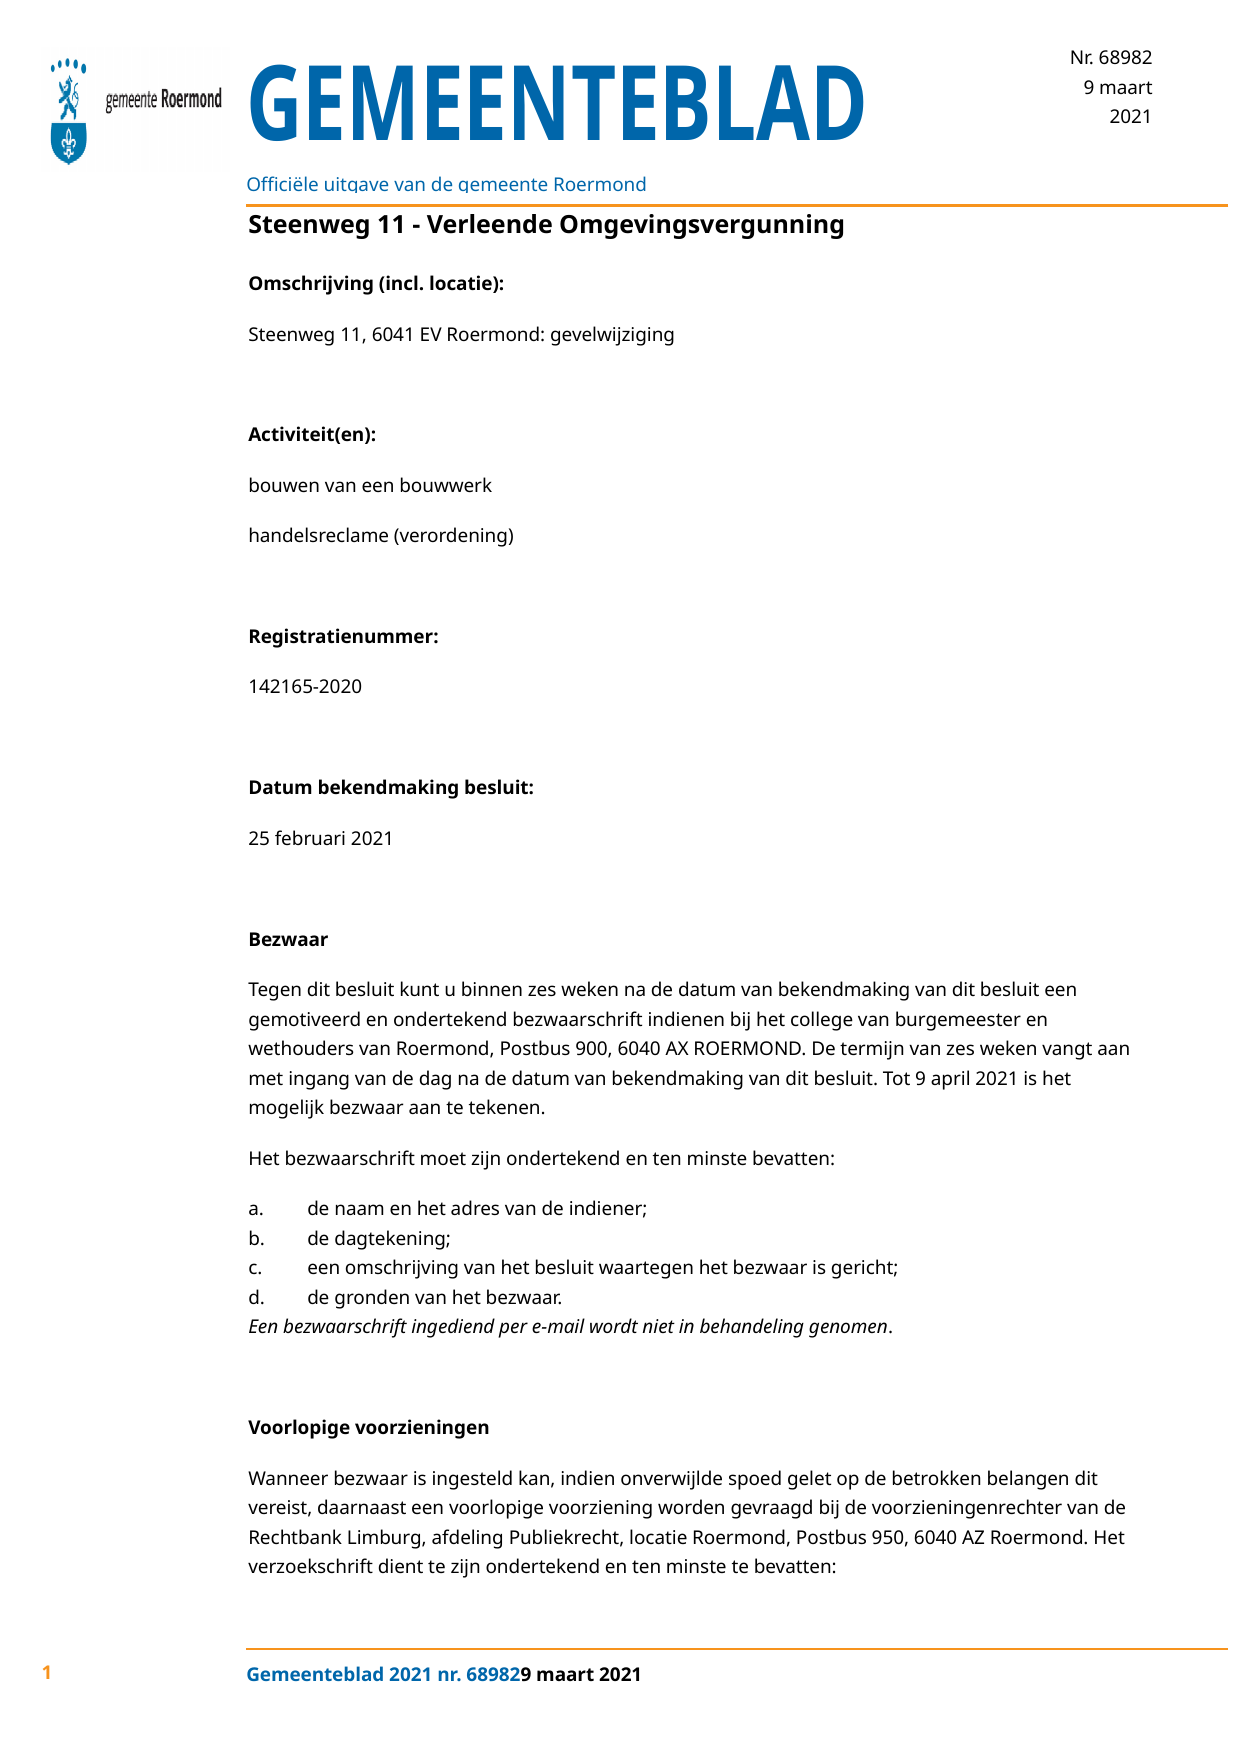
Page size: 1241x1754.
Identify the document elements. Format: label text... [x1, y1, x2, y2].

text Een bezwaarschrift ingediend per e-mail wordt niet in behandeling genomen. [248, 1314, 1152, 1339]
text Registratienummer: [248, 623, 1152, 649]
text Steenweg 11 - Verleende Omgevingsvergunning [248, 207, 1152, 241]
text 142165-2020 [248, 674, 1152, 699]
text bouwen van een bouwwerk [248, 472, 1152, 498]
text Datum bekendmaking besluit: [248, 774, 1152, 800]
text Bezwaar [248, 926, 1152, 951]
list de gronden van het bezwaar. [248, 1284, 1152, 1310]
list een omschrijving van het besluit waartegen het bezwaar is gericht; [248, 1254, 1152, 1280]
list de naam en het adres van de indiener; [248, 1195, 1152, 1221]
list de dagtekening; [248, 1225, 1152, 1251]
text Het bezwaarschrift moet zijn ondertekend en ten minste bevatten: [248, 1145, 1152, 1171]
text 25 februari 2021 [248, 825, 1152, 851]
text Wanneer bezwaar is ingesteld kan, indien onverwijlde spoed gelet op de betrokken belangen dit vereist, daarnaast een voorlopige voorziening worden gevraagd bij de voorzieningenrechter van de Rechtbank Limburg, afdeling Publiekrecht, locatie Roermond, Postbus 950, 6040 AZ Roermond. Het verzoekschrift dient te zijn ondertekend en ten minste te bevatten: [248, 1465, 1152, 1579]
picture [41, 47, 231, 172]
text Tegen dit besluit kunt u binnen zes weken na de datum van bekendmaking van dit besluit een gemotiveerd en ondertekend bezwaarschrift indienen bij het college van burgemeester en wethouders van Roermond, Postbus 900, 6040 AX ROERMOND. De termijn van zes weken vangt aan met ingang van de dag na de datum van bekendmaking van dit besluit. Tot 9 april 2021 is het mogelijk bezwaar aan te tekenen. [248, 976, 1152, 1120]
text handelsreclame (verordening) [248, 522, 1152, 548]
text Voorlopige voorzieningen [248, 1414, 1152, 1440]
text Activiteit(en): [248, 422, 1152, 447]
text Steenweg 11, 6041 EV Roermond: gevelwijziging [248, 321, 1152, 346]
text Omschrijving (incl. locatie): [248, 270, 1152, 296]
